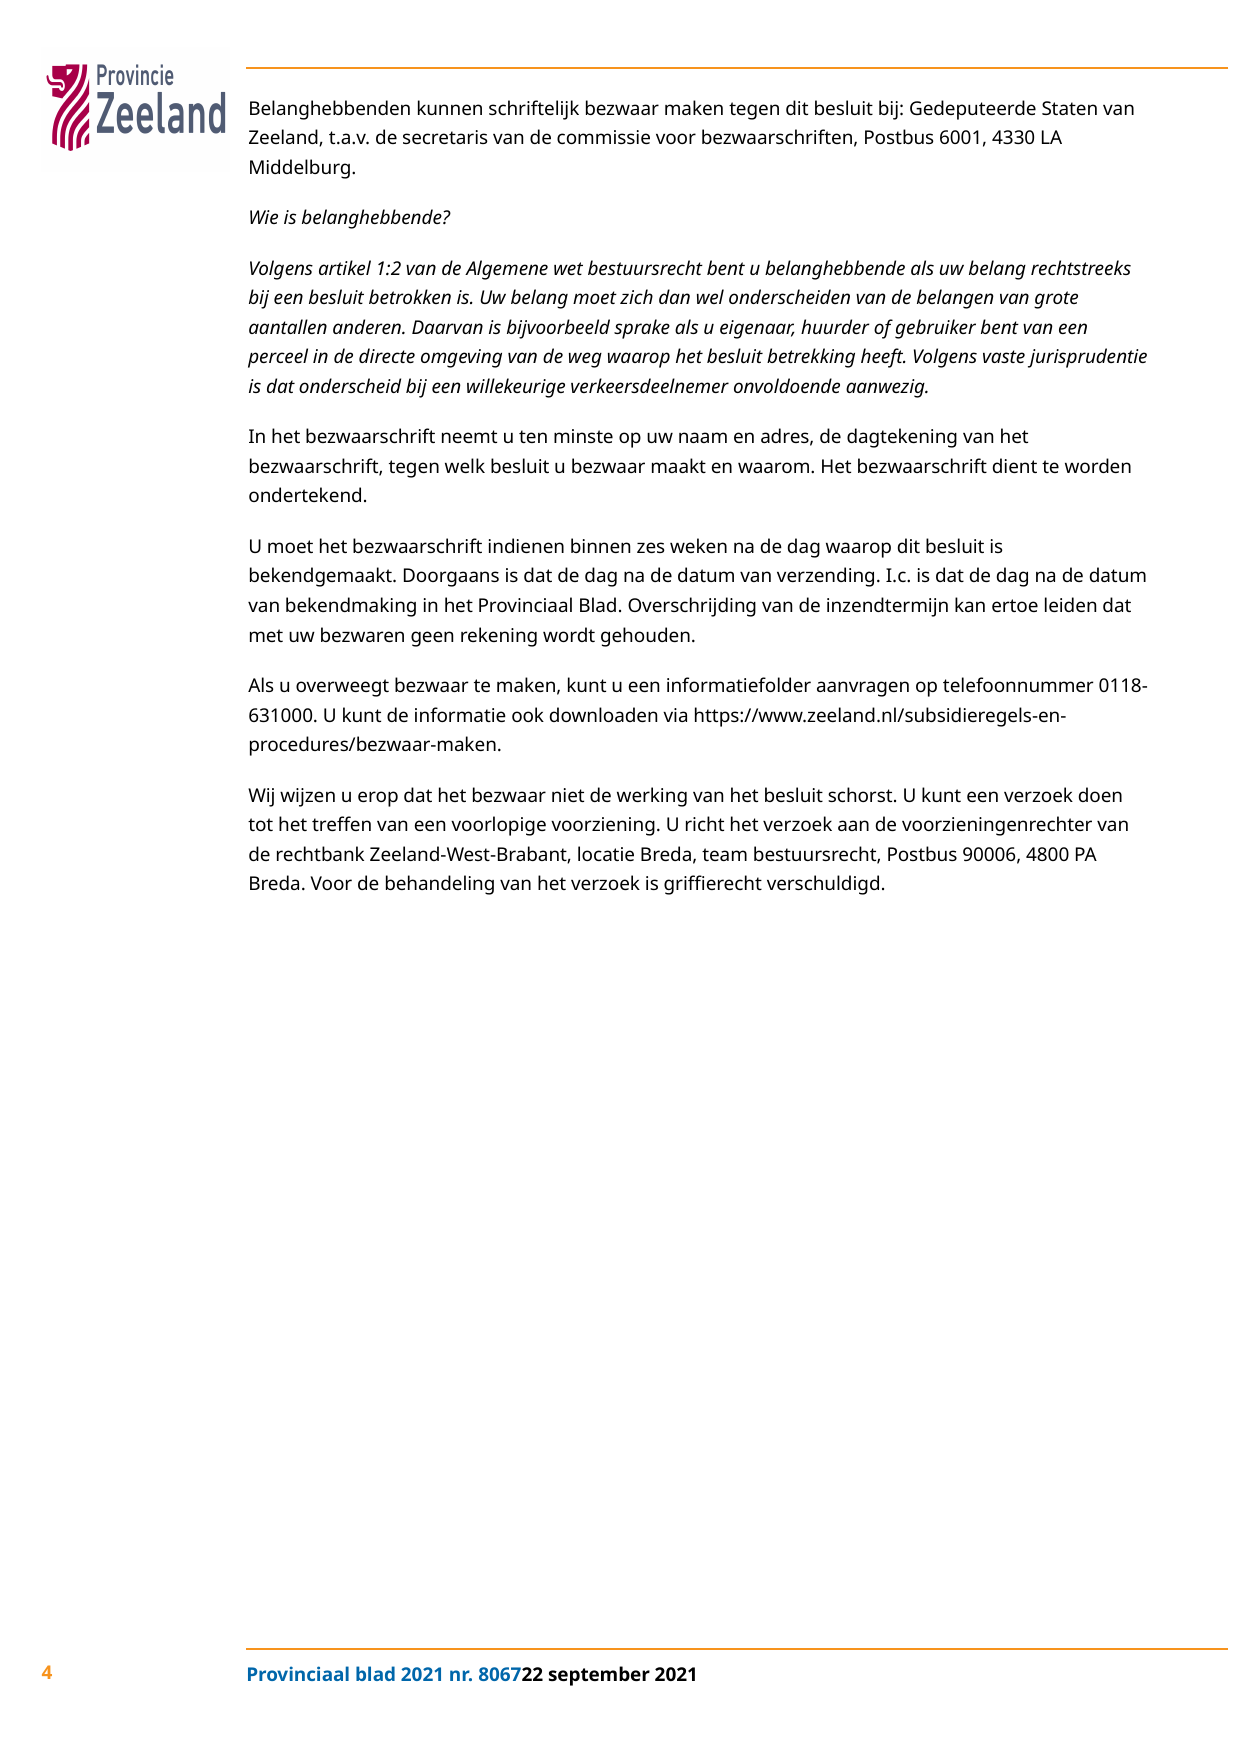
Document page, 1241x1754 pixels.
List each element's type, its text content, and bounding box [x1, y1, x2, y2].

text Volgens artikel 1:2 van de Algemene wet bestuursrecht bent u belanghebbende als uw belang rechtstreeks bij een besluit betrokken is. Uw belang moet zich dan wel onderscheiden van de belangen van grote aantallen anderen. Daarvan is bijvoorbeeld sprake als u eigenaar, huurder of gebruiker bent van een perceel in de directe omgeving van de weg waarop het besluit betrekking heeft. Volgens vaste jurisprudentie is dat onderscheid bij een willekeurige verkeersdeelnemer onvoldoende aanwezig. [248, 255, 1152, 399]
text Wij wijzen u erop dat het bezwaar niet de werking van het besluit schorst. U kunt een verzoek doen tot het treffen van een voorlopige voorziening. U richt het verzoek aan de voorzieningenrechter van de rechtbank Zeeland-West-Brabant, locatie Breda, team bestuursrecht, Postbus 90006, 4800 PA Breda. Voor de behandeling van het verzoek is griffierecht verschuldigd. [248, 782, 1152, 896]
text Belanghebbenden kunnen schriftelijk bezwaar maken tegen dit besluit bij: Gedeputeerde Staten van Zeeland, t.a.v. de secretaris van de commissie voor bezwaarschriften, Postbus 6001, 4330 LA Middelburg. [248, 95, 1152, 180]
picture [41, 47, 231, 172]
text U moet het bezwaarschrift indienen binnen zes weken na de dag waarop dit besluit is bekendgemaakt. Doorgaans is dat de dag na de datum van verzending. I.c. is dat de dag na de datum van bekendmaking in het Provinciaal Blad. Overschrijding van de inzendtermijn kan ertoe leiden dat met uw bezwaren geen rekening wordt gehouden. [248, 533, 1152, 648]
text Wie is belanghebbende? [248, 204, 1152, 230]
text In het bezwaarschrift neemt u ten minste op uw naam en adres, de dagtekening van het bezwaarschrift, tegen welk besluit u bezwaar maakt en waarom. Het bezwaarschrift dient te worden ondertekend. [248, 423, 1152, 508]
text Als u overweegt bezwaar te maken, kunt u een informatiefolder aanvragen op telefoonnummer 0118-631000. U kunt de informatie ook downloaden via https://www.zeeland.nl/subsidieregels-en-procedures/bezwaar-maken. [248, 672, 1152, 757]
